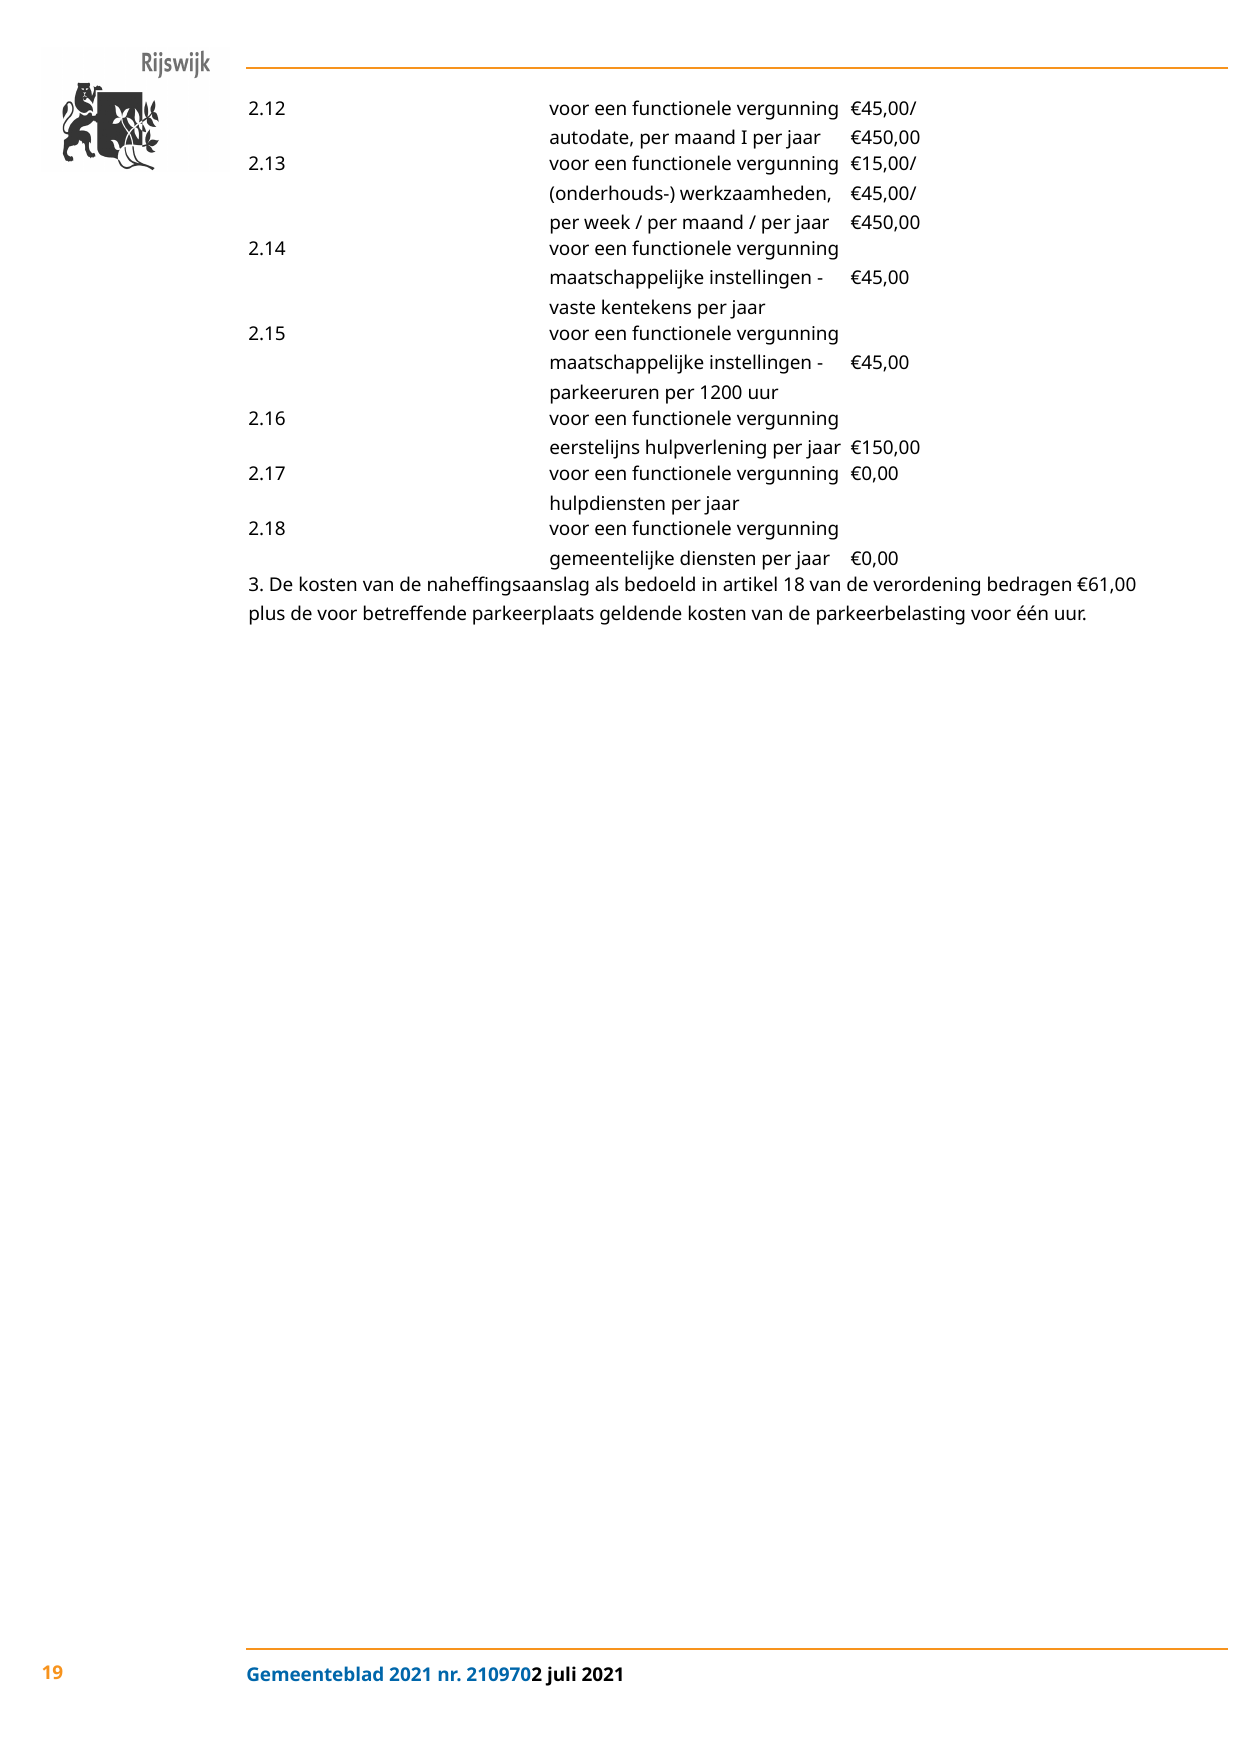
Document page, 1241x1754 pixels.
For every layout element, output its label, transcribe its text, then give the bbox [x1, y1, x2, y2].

table_cell 2.17 [248, 460, 549, 515]
table_cell voor een functionele vergunning gemeentelijke diensten per jaar [549, 515, 850, 571]
table_cell €150,00 [850, 405, 1152, 460]
table_cell voor een functionele vergunning maatschappelijke instellingen - parkeeruren per 1200 uur [549, 320, 850, 405]
table_cell voor een functionele vergunning autodate, per maand I per jaar [549, 95, 850, 150]
table_cell voor een functionele vergunning hulpdiensten per jaar [549, 460, 850, 515]
table_cell 2.13 [248, 150, 549, 235]
table_cell €0,00 [850, 460, 1152, 515]
table_cell voor een functionele vergunning (onderhouds-) werkzaamheden, per week / per maand / per jaar [549, 150, 850, 235]
table_cell €45,00 [850, 320, 1152, 405]
table_cell €15,00/ €45,00/ €450,00 [850, 150, 1152, 235]
table_cell 2.18 [248, 515, 549, 571]
table_cell 3. De kosten van de naheffingsaanslag als bedoeld in artikel 18 van de verordening bedragen €61,00 plus de voor betreffende parkeerplaats geldende kosten van de parkeerbelasting voor één uur. [248, 571, 1152, 626]
picture [41, 47, 231, 172]
table_cell 2.16 [248, 405, 549, 460]
table_cell 2.12 [248, 95, 549, 150]
table_cell €0,00 [850, 515, 1152, 571]
table_cell 2.15 [248, 320, 549, 405]
table_cell 2.14 [248, 235, 549, 320]
table_cell €45,00/ €450,00 [850, 95, 1152, 150]
table_cell voor een functionele vergunning maatschappelijke instellingen - vaste kentekens per jaar [549, 235, 850, 320]
table_cell voor een functionele vergunning eerstelijns hulpverlening per jaar [549, 405, 850, 460]
table_cell €45,00 [850, 235, 1152, 320]
